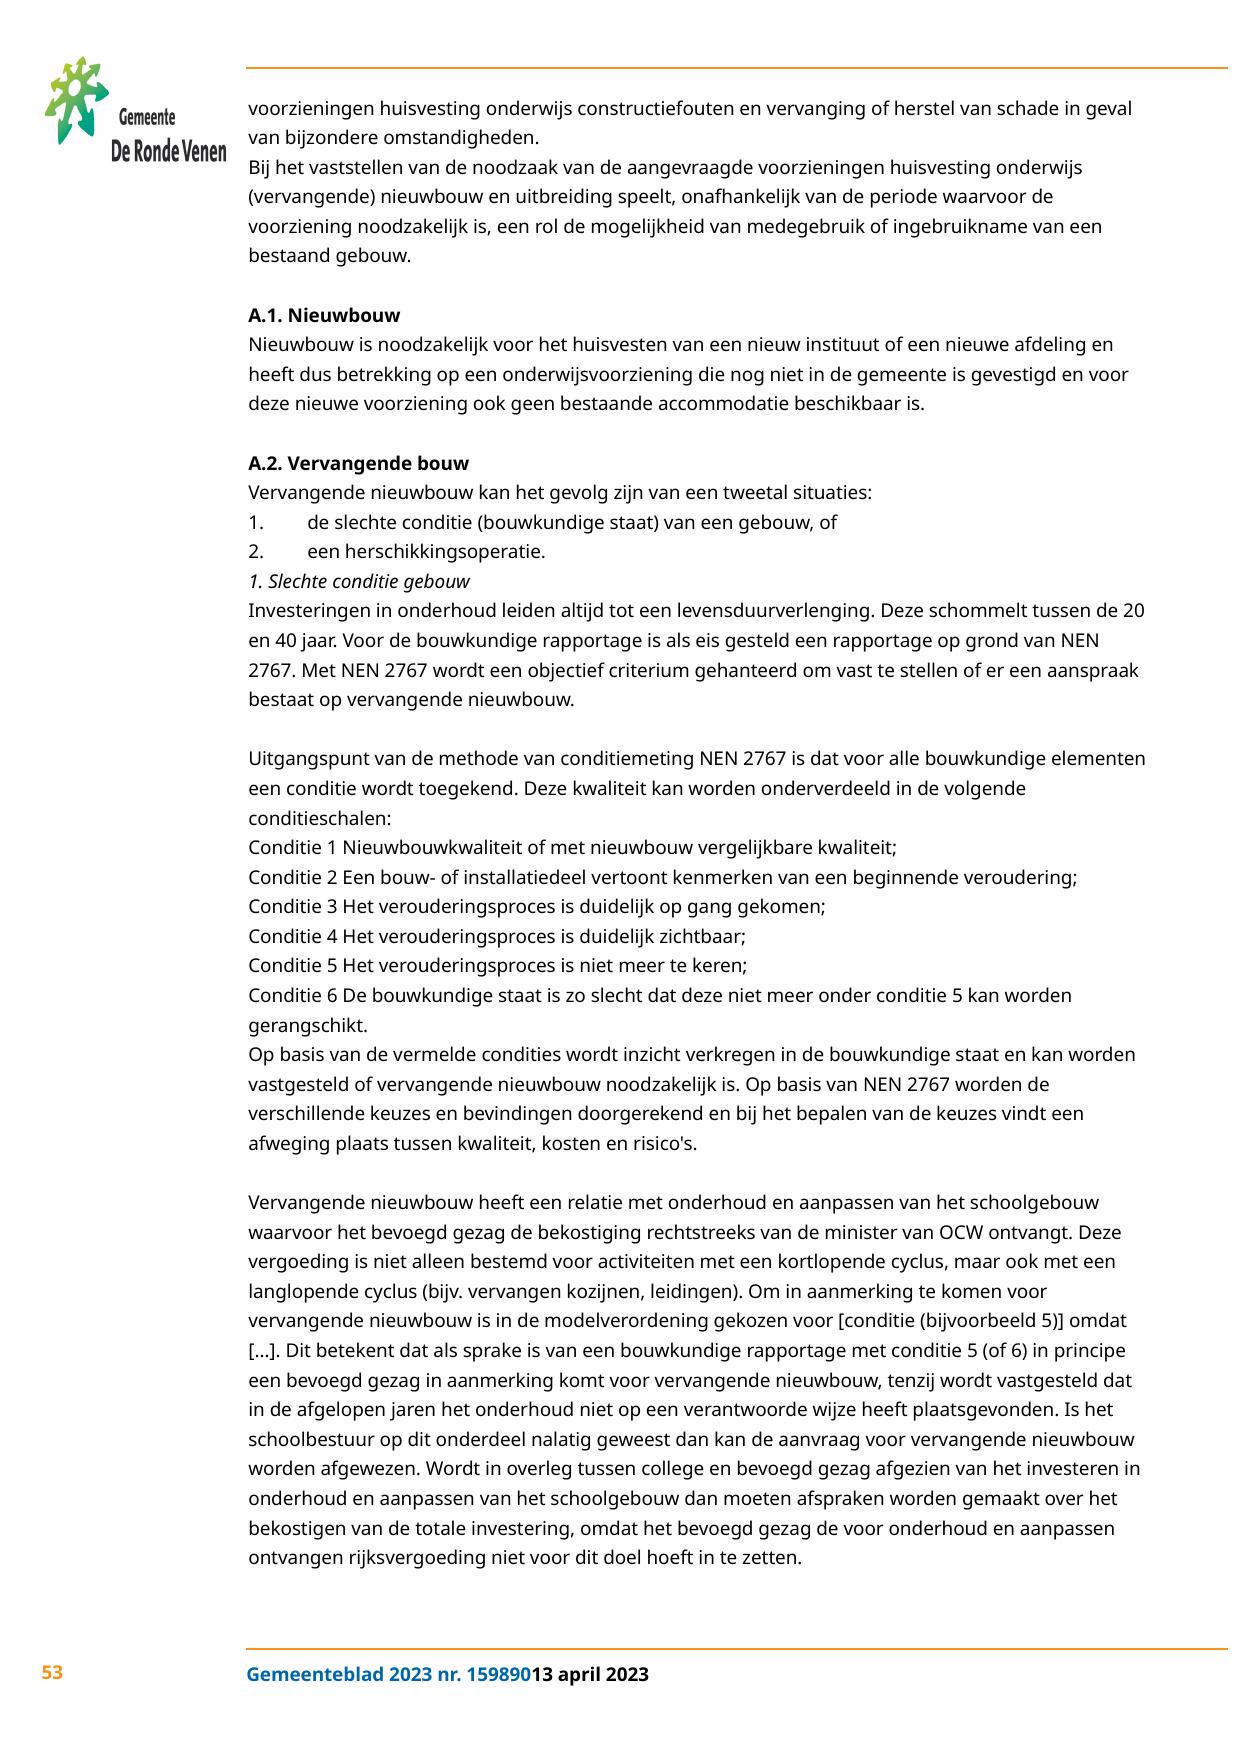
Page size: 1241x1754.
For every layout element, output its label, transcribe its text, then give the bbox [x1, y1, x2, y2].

text Op basis van de vermelde condities wordt inzicht verkregen in de bouwkundige staat en kan worden vastgesteld of vervangende nieuwbouw noodzakelijk is. Op basis van NEN 2767 worden de verschillende keuzes en bevindingen doorgerekend en bij het bepalen van de keuzes vindt een afweging plaats tussen kwaliteit, kosten en risico's. [248, 1041, 1152, 1156]
list de slechte conditie (bouwkundige staat) van een gebouw, of [248, 509, 1152, 535]
text Conditie 2 Een bouw- of installatiedeel vertoont kenmerken van een beginnende veroudering; [248, 864, 1152, 890]
text Conditie 1 Nieuwbouwkwaliteit of met nieuwbouw vergelijkbare kwaliteit; [248, 834, 1152, 860]
text Conditie 6 De bouwkundige staat is zo slecht dat deze niet meer onder conditie 5 kan worden gerangschikt. [248, 982, 1152, 1038]
text A.2. Vervangende bouw [248, 450, 1152, 476]
picture [41, 47, 231, 172]
text Conditie 3 Het verouderingsproces is duidelijk op gang gekomen; [248, 893, 1152, 919]
text Bij het vaststellen van de noodzaak van de aangevraagde voorzieningen huisvesting onderwijs (vervangende) nieuwbouw en uitbreiding speelt, onafhankelijk van de periode waarvoor de voorziening noodzakelijk is, een rol de mogelijkheid van medegebruik of ingebruikname van een bestaand gebouw. [248, 154, 1152, 268]
text Vervangende nieuwbouw heeft een relatie met onderhoud en aanpassen van het schoolgebouw waarvoor het bevoegd gezag de bekostiging rechtstreeks van de minister van OCW ontvangt. Deze vergoeding is niet alleen bestemd voor activiteiten met een kortlopende cyclus, maar ook met een langlopende cyclus (bijv. vervangen kozijnen, leidingen). Om in aanmerking te komen voor vervangende nieuwbouw is in de modelverordening gekozen voor [conditie (bijvoorbeeld 5)] omdat […]. Dit betekent dat als sprake is van een bouwkundige rapportage met conditie 5 (of 6) in principe een bevoegd gezag in aanmerking komt voor vervangende nieuwbouw, tenzij wordt vastgesteld dat in de afgelopen jaren het onderhoud niet op een verantwoorde wijze heeft plaatsgevonden. Is het schoolbestuur op dit onderdeel nalatig geweest dan kan de aanvraag voor vervangende nieuwbouw worden afgewezen. Wordt in overleg tussen college en bevoegd gezag afgezien van het investeren in onderhoud en aanpassen van het schoolgebouw dan moeten afspraken worden gemaakt over het bekostigen van de totale investering, omdat het bevoegd gezag de voor onderhoud en aanpassen ontvangen rijksvergoeding niet voor dit doel hoeft in te zetten. [248, 1189, 1152, 1570]
text Conditie 5 Het verouderingsproces is niet meer te keren; [248, 953, 1152, 978]
text Uitgangspunt van de methode van conditiemeting NEN 2767 is dat voor alle bouwkundige elementen een conditie wordt toegekend. Deze kwaliteit kan worden onderverdeeld in de volgende conditieschalen: [248, 746, 1152, 831]
text Conditie 4 Het verouderingsproces is duidelijk zichtbaar; [248, 923, 1152, 949]
text Nieuwbouw is noodzakelijk voor het huisvesten van een nieuw instituut of een nieuwe afdeling en heeft dus betrekking op een onderwijsvoorziening die nog niet in de gemeente is gevestigd en voor deze nieuwe voorziening ook geen bestaande accommodatie beschikbaar is. [248, 331, 1152, 416]
list een herschikkingsoperatie. [248, 538, 1152, 564]
text A.1. Nieuwbouw [248, 302, 1152, 328]
text 1. Slechte conditie gebouw [248, 568, 1152, 594]
text Investeringen in onderhoud leiden altijd tot een levensduurverlenging. Deze schommelt tussen de 20 en 40 jaar. Voor de bouwkundige rapportage is als eis gesteld een rapportage op grond van NEN 2767. Met NEN 2767 wordt een objectief criterium gehanteerd om vast te stellen of er een aanspraak bestaat op vervangende nieuwbouw. [248, 598, 1152, 712]
text Vervangende nieuwbouw kan het gevolg zijn van een tweetal situaties: [248, 479, 1152, 505]
text voorzieningen huisvesting onderwijs constructiefouten en vervanging of herstel van schade in geval van bijzondere omstandigheden. [248, 95, 1152, 150]
